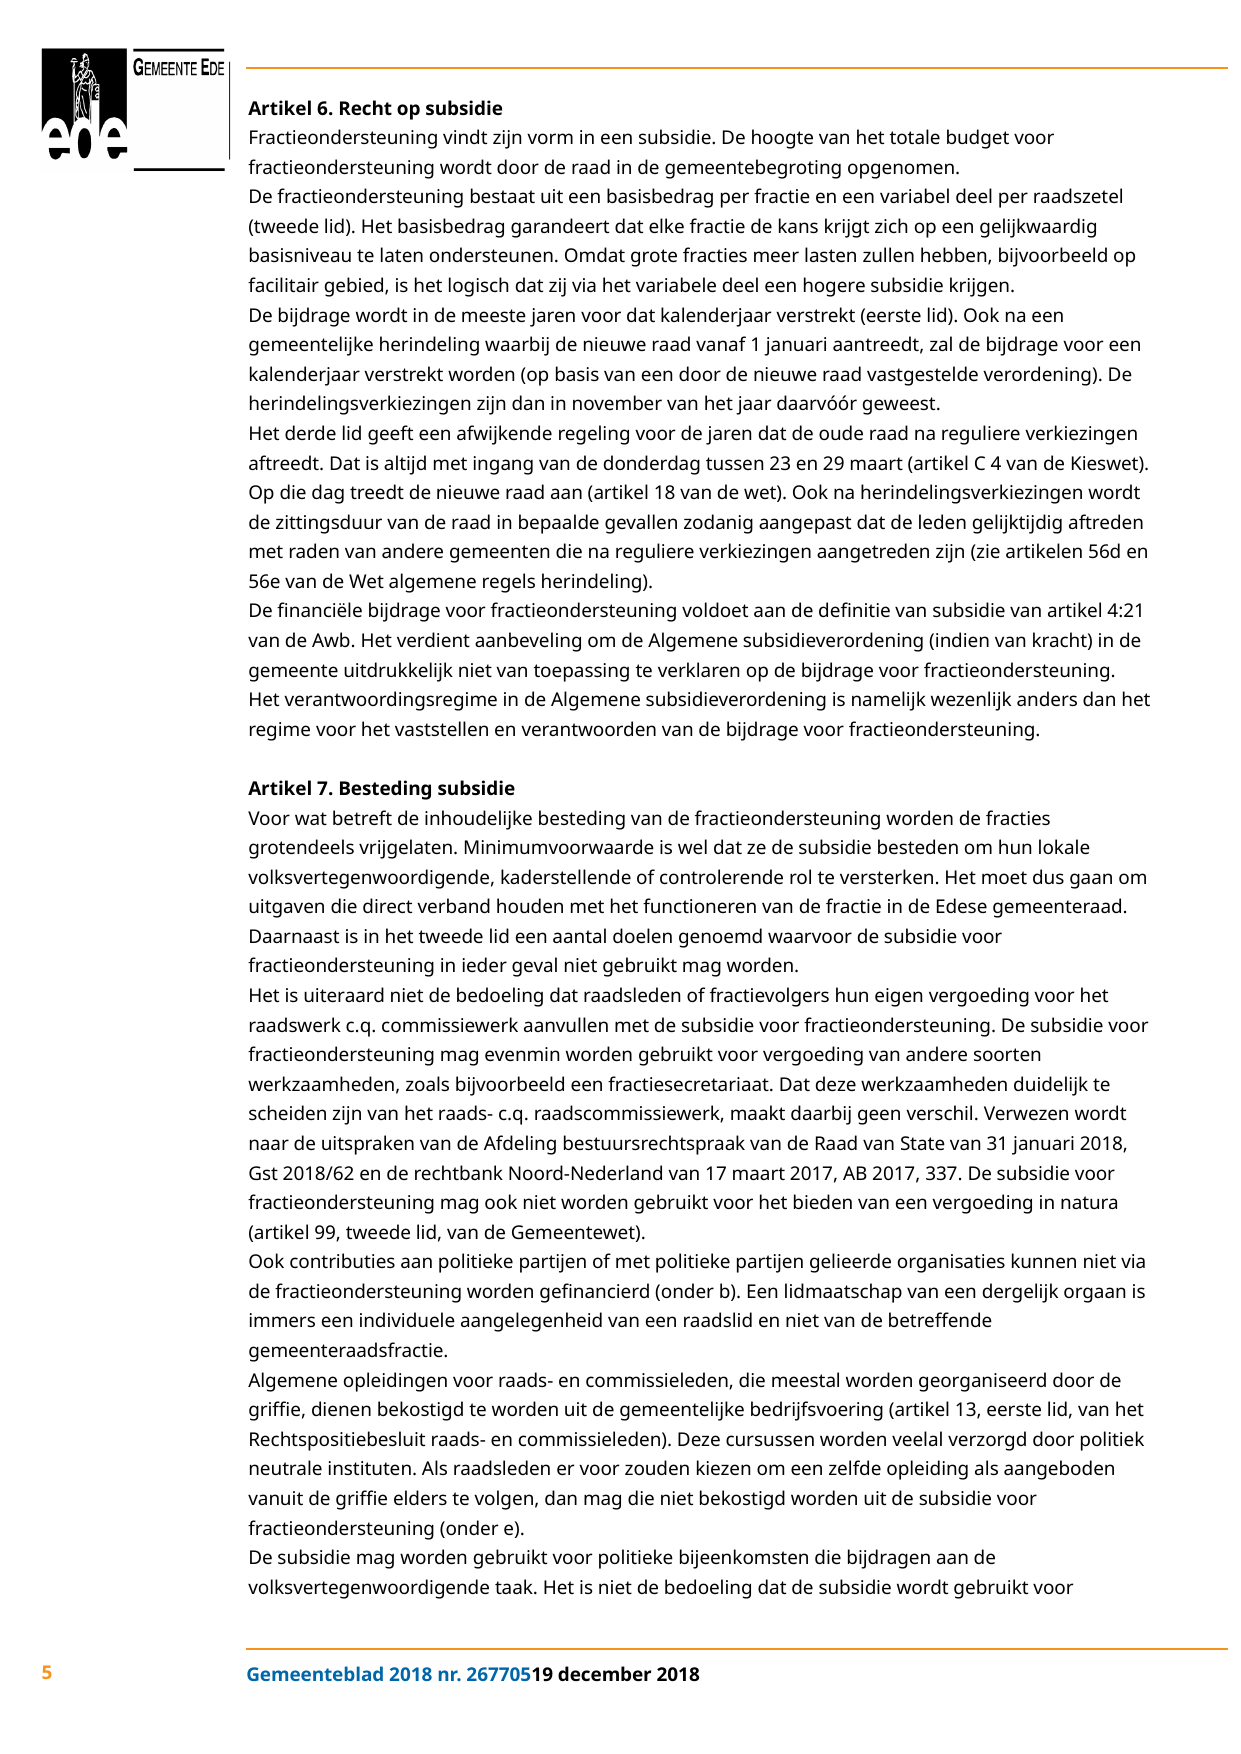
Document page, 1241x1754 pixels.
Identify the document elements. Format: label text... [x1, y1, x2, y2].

text Ook contributies aan politieke partijen of met politieke partijen gelieerde organisaties kunnen niet via de fractieondersteuning worden gefinancierd (onder b). Een lidmaatschap van een dergelijk orgaan is immers een individuele aangelegenheid van een raadslid en niet van de betreffende gemeenteraadsfractie. [248, 1248, 1152, 1363]
text Artikel 6. Recht op subsidie [248, 95, 1152, 121]
text De bijdrage wordt in de meeste jaren voor dat kalenderjaar verstrekt (eerste lid). Ook na een gemeentelijke herindeling waarbij de nieuwe raad vanaf 1 januari aantreedt, zal de bijdrage voor een kalenderjaar verstrekt worden (op basis van een door de nieuwe raad vastgestelde verordening). De herindelingsverkiezingen zijn dan in november van het jaar daarvóór geweest. [248, 302, 1152, 416]
text Voor wat betreft de inhoudelijke besteding van de fractieondersteuning worden de fracties grotendeels vrijgelaten. Minimumvoorwaarde is wel dat ze de subsidie besteden om hun lokale volksvertegenwoordigende, kaderstellende of controlerende rol te versterken. Het moet dus gaan om uitgaven die direct verband houden met het functioneren van de fractie in de Edese gemeenteraad. Daarnaast is in het tweede lid een aantal doelen genoemd waarvoor de subsidie voor fractieondersteuning in ieder geval niet gebruikt mag worden. [248, 805, 1152, 978]
text Algemene opleidingen voor raads- en commissieleden, die meestal worden georganiseerd door de griffie, dienen bekostigd te worden uit de gemeentelijke bedrijfsvoering (artikel 13, eerste lid, van het Rechtspositiebesluit raads- en commissieleden). Deze cursussen worden veelal verzorgd door politiek neutrale instituten. Als raadsleden er voor zouden kiezen om een zelfde opleiding als aangeboden vanuit de griffie elders te volgen, dan mag die niet bekostigd worden uit de subsidie voor fractieondersteuning (onder e). [248, 1367, 1152, 1541]
text De subsidie mag worden gebruikt voor politieke bijeenkomsten die bijdragen aan de volksvertegenwoordigende taak. Het is niet de bedoeling dat de subsidie wordt gebruikt voor [248, 1544, 1152, 1600]
text Het is uiteraard niet de bedoeling dat raadsleden of fractievolgers hun eigen vergoeding voor het raadswerk c.q. commissiewerk aanvullen met de subsidie voor fractieondersteuning. De subsidie voor fractieondersteuning mag evenmin worden gebruikt voor vergoeding van andere soorten werkzaamheden, zoals bijvoorbeeld een fractiesecretariaat. Dat deze werkzaamheden duidelijk te scheiden zijn van het raads- c.q. raadscommissiewerk, maakt daarbij geen verschil. Verwezen wordt naar de uitspraken van de Afdeling bestuursrechtspraak van de Raad van State van 31 januari 2018, Gst 2018/62 en de rechtbank Noord-Nederland van 17 maart 2017, AB 2017, 337. De subsidie voor fractieondersteuning mag ook niet worden gebruikt voor het bieden van een vergoeding in natura (artikel 99, tweede lid, van de Gemeentewet). [248, 982, 1152, 1245]
text Fractieondersteuning vindt zijn vorm in een subsidie. De hoogte van het totale budget voor fractieondersteuning wordt door de raad in de gemeentebegroting opgenomen. [248, 124, 1152, 180]
text Het derde lid geeft een afwijkende regeling voor de jaren dat de oude raad na reguliere verkiezingen aftreedt. Dat is altijd met ingang van de donderdag tussen 23 en 29 maart (artikel C 4 van de Kieswet). Op die dag treedt de nieuwe raad aan (artikel 18 van de wet). Ook na herindelingsverkiezingen wordt de zittingsduur van de raad in bepaalde gevallen zodanig aangepast dat de leden gelijktijdig aftreden met raden van andere gemeenten die na reguliere verkiezingen aangetreden zijn (zie artikelen 56d en 56e van de Wet algemene regels herindeling). [248, 420, 1152, 594]
text De financiële bijdrage voor fractieondersteuning voldoet aan de definitie van subsidie van artikel 4:21 van de Awb. Het verdient aanbeveling om de Algemene subsidieverordening (indien van kracht) in de gemeente uitdrukkelijk niet van toepassing te verklaren op de bijdrage voor fractieondersteuning. Het verantwoordingsregime in de Algemene subsidieverordening is namelijk wezenlijk anders dan het regime voor het vaststellen en verantwoorden van de bijdrage voor fractieondersteuning. [248, 598, 1152, 742]
text Artikel 7. Besteding subsidie [248, 775, 1152, 801]
picture [41, 47, 231, 172]
text De fractieondersteuning bestaat uit een basisbedrag per fractie en een variabel deel per raadszetel (tweede lid). Het basisbedrag garandeert dat elke fractie de kans krijgt zich op een gelijkwaardig basisniveau te laten ondersteunen. Omdat grote fracties meer lasten zullen hebben, bijvoorbeeld op facilitair gebied, is het logisch dat zij via het variabele deel een hogere subsidie krijgen. [248, 183, 1152, 298]
